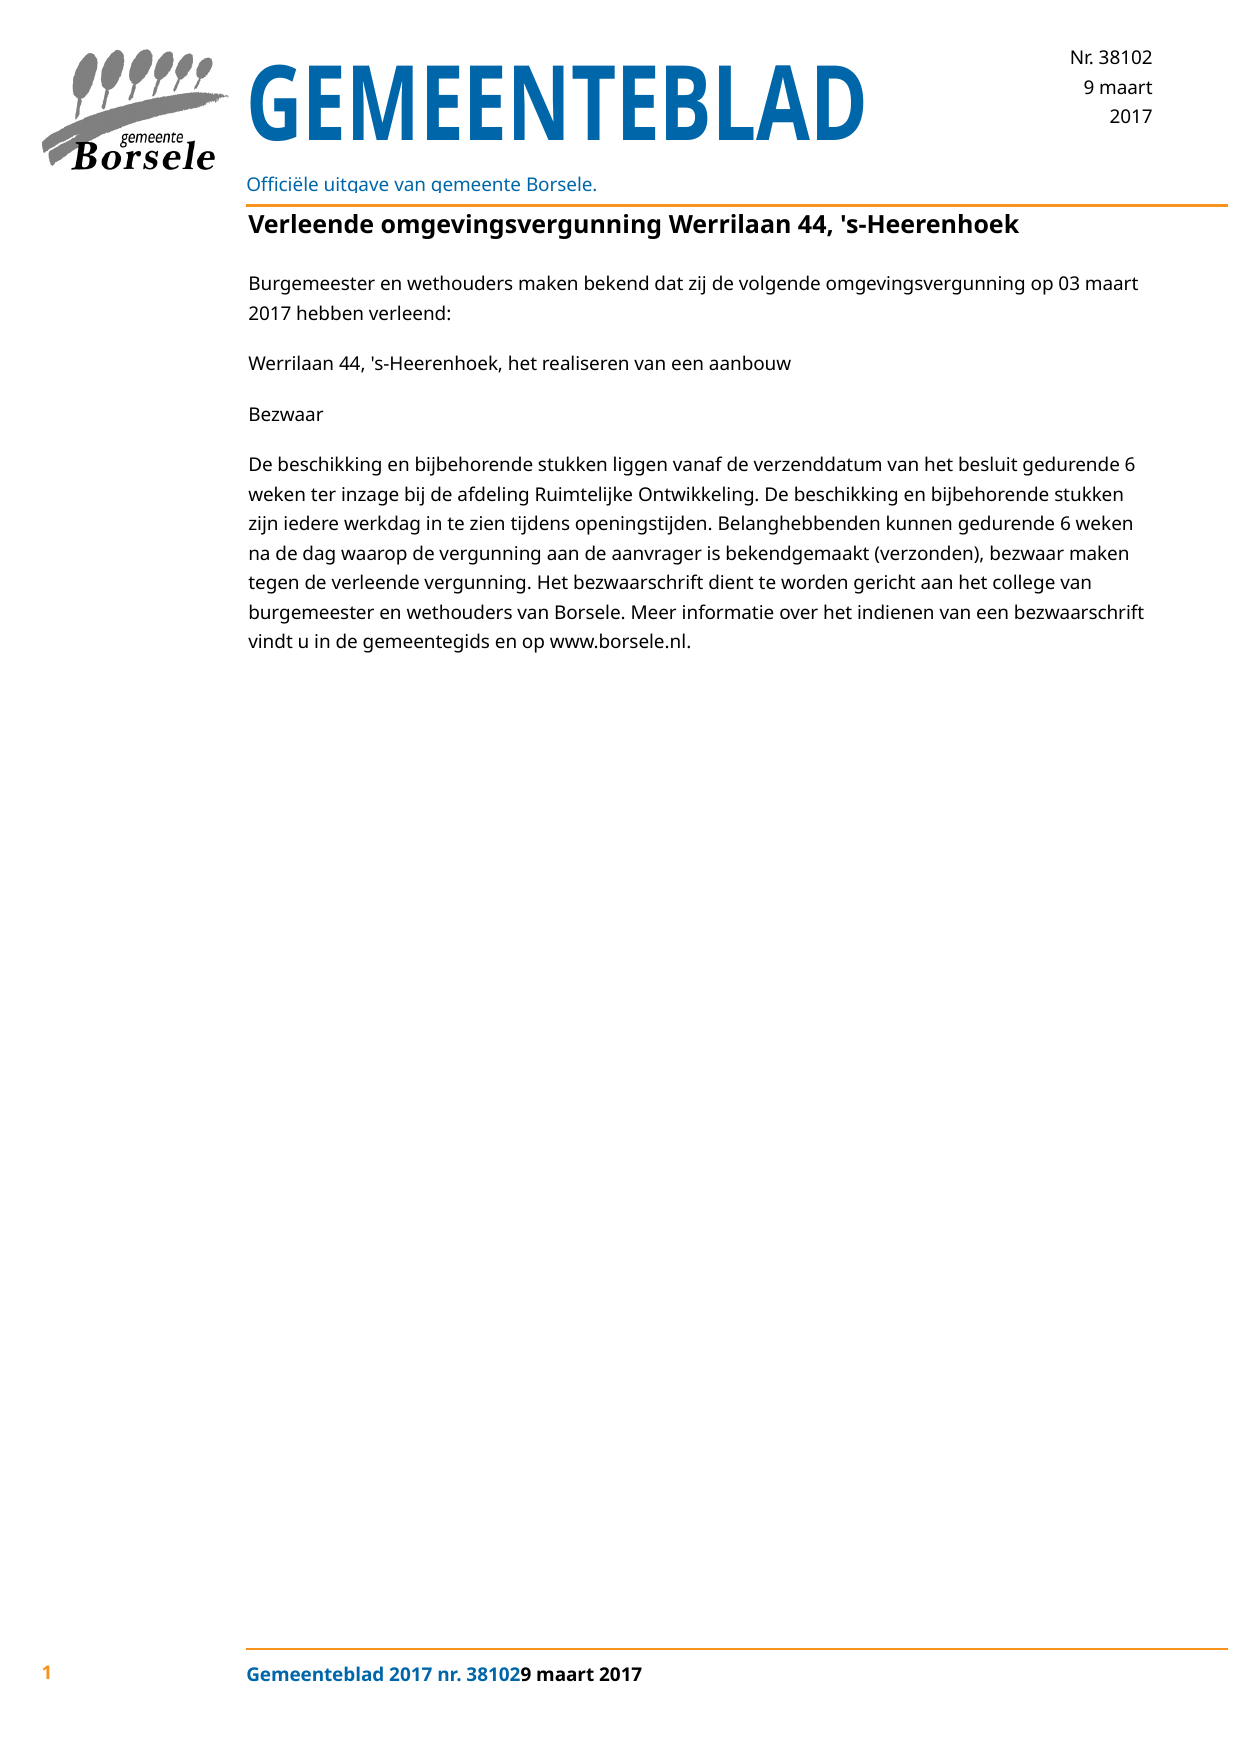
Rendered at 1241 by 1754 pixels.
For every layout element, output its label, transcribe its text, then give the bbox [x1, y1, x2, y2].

text Bezwaar [248, 401, 1152, 426]
text Burgemeester en wethouders maken bekend dat zij de volgende omgevingsvergunning op 03 maart 2017 hebben verleend: [248, 270, 1152, 326]
text Verleende omgevingsvergunning Werrilaan 44, 's-Heerenhoek [248, 207, 1152, 241]
text De beschikking en bijbehorende stukken liggen vanaf de verzenddatum van het besluit gedurende 6 weken ter inzage bij de afdeling Ruimtelijke Ontwikkeling. De beschikking en bijbehorende stukken zijn iedere werkdag in te zien tijdens openingstijden. Belanghebbenden kunnen gedurende 6 weken na de dag waarop de vergunning aan de aanvrager is bekendgemaakt (verzonden), bezwaar maken tegen de verleende vergunning. Het bezwaarschrift dient te worden gericht aan het college van burgemeester en wethouders van Borsele. Meer informatie over het indienen van een bezwaarschrift vindt u in de gemeentegids en op www.borsele.nl. [248, 451, 1152, 654]
text Werrilaan 44, 's-Heerenhoek, het realiseren van een aanbouw [248, 350, 1152, 376]
picture [41, 47, 231, 172]
